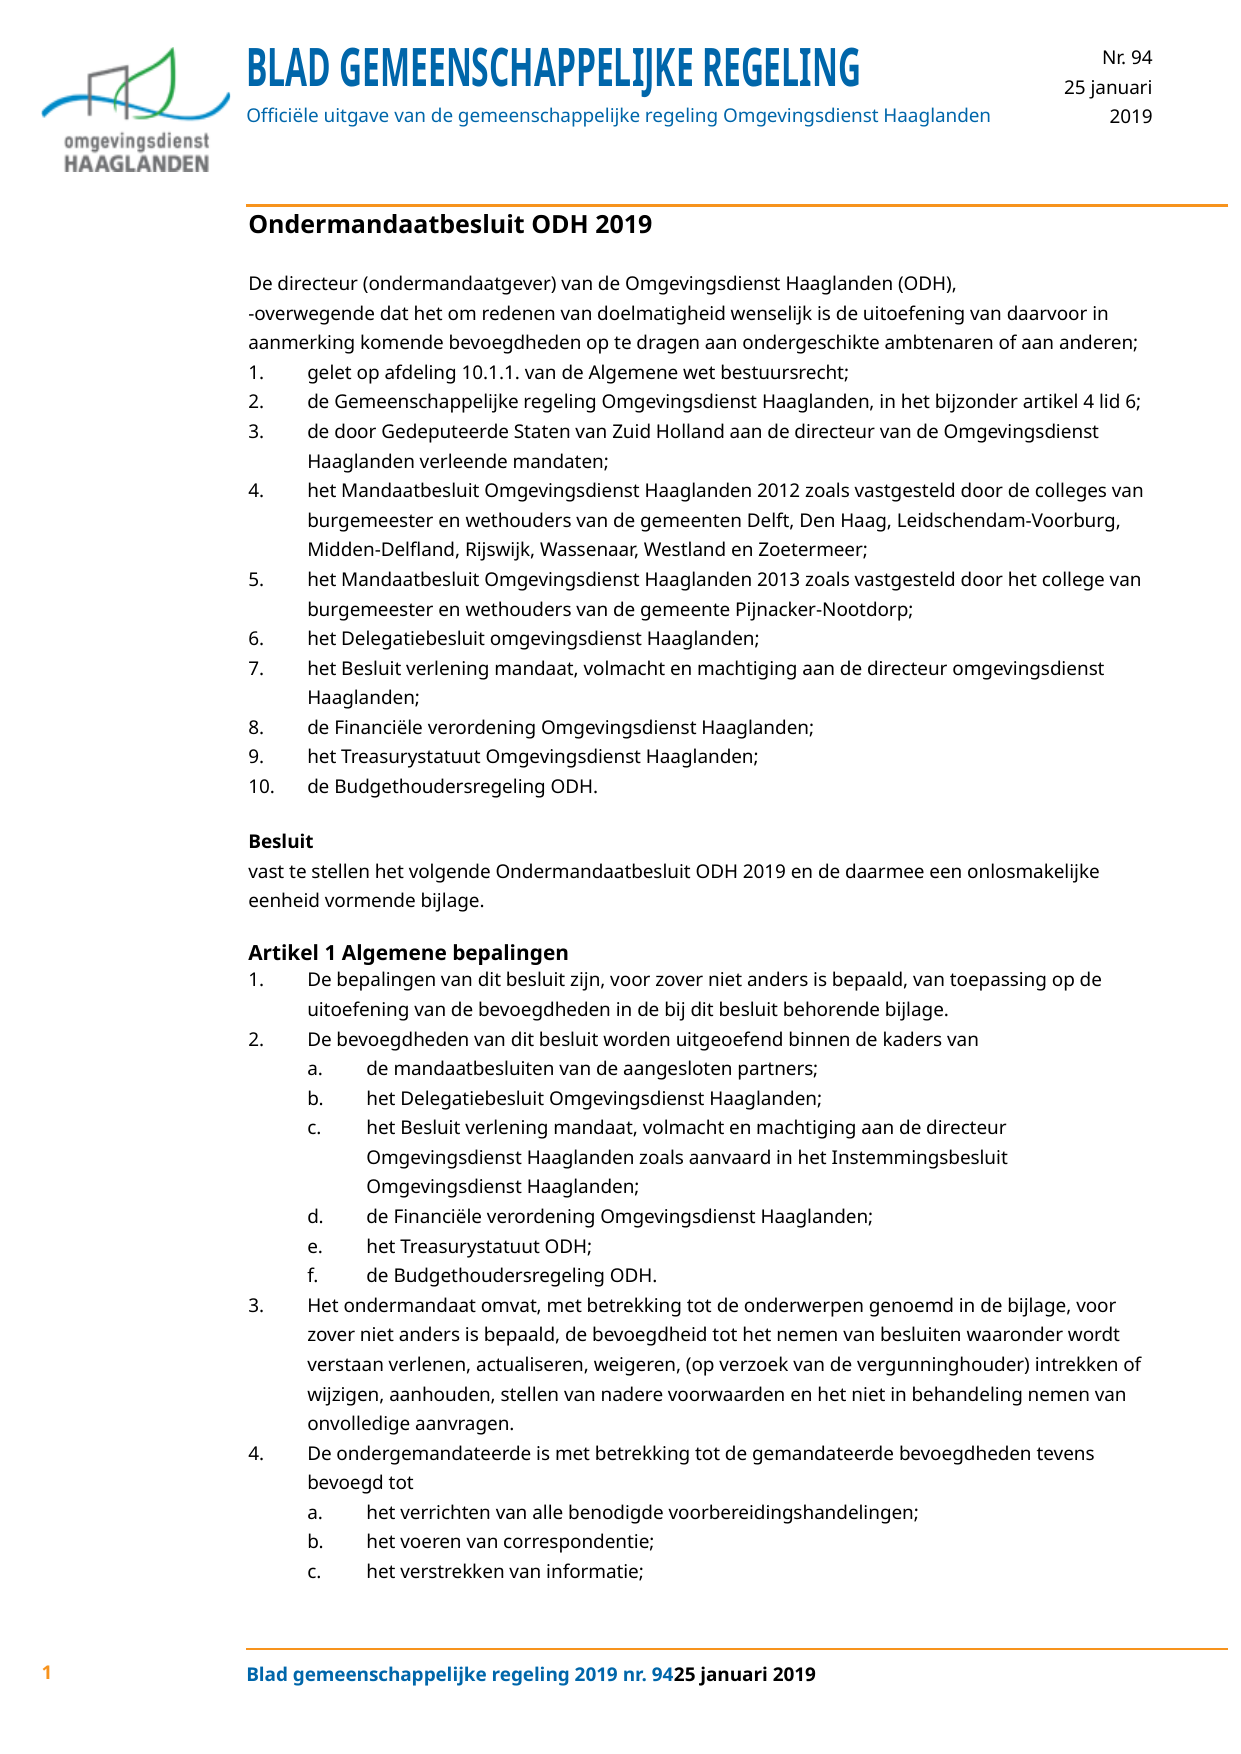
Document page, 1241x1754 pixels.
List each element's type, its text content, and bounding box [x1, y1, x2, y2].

text Besluit [248, 828, 1152, 854]
list het Delegatiebesluit omgevingsdienst Haaglanden; [248, 625, 1152, 651]
list het Mandaatbesluit Omgevingsdienst Haaglanden 2012 zoals vastgesteld door de colleges van burgemeester en wethouders van de gemeenten Delft, Den Haag, Leidschendam-Voorburg, Midden-Delfland, Rijswijk, Wassenaar, Westland en Zoetermeer; [248, 477, 1152, 562]
list het voeren van correspondentie; [307, 1529, 1152, 1554]
list het verrichten van alle benodigde voorbereidingshandelingen; [307, 1499, 1152, 1525]
list het verstrekken van informatie; [307, 1558, 1152, 1584]
list de door Gedeputeerde Staten van Zuid Holland aan de directeur van de Omgevingsdienst Haaglanden verleende mandaten; [248, 418, 1152, 473]
list de Gemeenschappelijke regeling Omgevingsdienst Haaglanden, in het bijzonder artikel 4 lid 6; [248, 389, 1152, 414]
text -overwegende dat het om redenen van doelmatigheid wenselijk is de uitoefening van daarvoor in aanmerking komende bevoegdheden op te dragen aan ondergeschikte ambtenaren of aan anderen; [248, 300, 1152, 355]
list het Treasurystatuut Omgevingsdienst Haaglanden; [248, 744, 1152, 769]
list het Besluit verlening mandaat, volmacht en machtiging aan de directeur Omgevingsdienst Haaglanden zoals aanvaard in het Instemmingsbesluit Omgevingsdienst Haaglanden; [307, 1114, 1152, 1199]
list het Mandaatbesluit Omgevingsdienst Haaglanden 2013 zoals vastgesteld door het college van burgemeester en wethouders van de gemeente Pijnacker-Nootdorp; [248, 566, 1152, 621]
text Artikel 1 Algemene bepalingen [248, 938, 1152, 967]
list de Financiële verordening Omgevingsdienst Haaglanden; [248, 714, 1152, 740]
list de Budgethoudersregeling ODH. [248, 773, 1152, 799]
list De bevoegdheden van dit besluit worden uitgeoefend binnen de kaders van [248, 1026, 1152, 1051]
text Ondermandaatbesluit ODH 2019 [248, 207, 1152, 241]
list het Treasurystatuut ODH; [307, 1233, 1152, 1258]
list het Besluit verlening mandaat, volmacht en machtiging aan de directeur omgevingsdienst Haaglanden; [248, 655, 1152, 710]
picture [41, 47, 231, 172]
list de mandaatbesluiten van de aangesloten partners; [307, 1055, 1152, 1081]
list De ondergemandateerde is met betrekking tot de gemandateerde bevoegdheden tevens bevoegd tot [248, 1440, 1152, 1495]
text De directeur (ondermandaatgever) van de Omgevingsdienst Haaglanden (ODH), [248, 270, 1152, 296]
text vast te stellen het volgende Ondermandaatbesluit ODH 2019 en de daarmee een onlosmakelijke eenheid vormende bijlage. [248, 858, 1152, 913]
list De bepalingen van dit besluit zijn, voor zover niet anders is bepaald, van toepassing op de uitoefening van de bevoegdheden in de bij dit besluit behorende bijlage. [248, 967, 1152, 1022]
list Het ondermandaat omvat, met betrekking tot de onderwerpen genoemd in de bijlage, voor zover niet anders is bepaald, de bevoegdheid tot het nemen van besluiten waaronder wordt verstaan verlenen, actualiseren, weigeren, (op verzoek van de vergunninghouder) intrekken of wijzigen, aanhouden, stellen van nadere voorwaarden en het niet in behandeling nemen van onvolledige aanvragen. [248, 1292, 1152, 1436]
list gelet op afdeling 10.1.1. van de Algemene wet bestuursrecht; [248, 359, 1152, 385]
list de Financiële verordening Omgevingsdienst Haaglanden; [307, 1203, 1152, 1229]
list het Delegatiebesluit Omgevingsdienst Haaglanden; [307, 1085, 1152, 1111]
list de Budgethoudersregeling ODH. [307, 1262, 1152, 1288]
